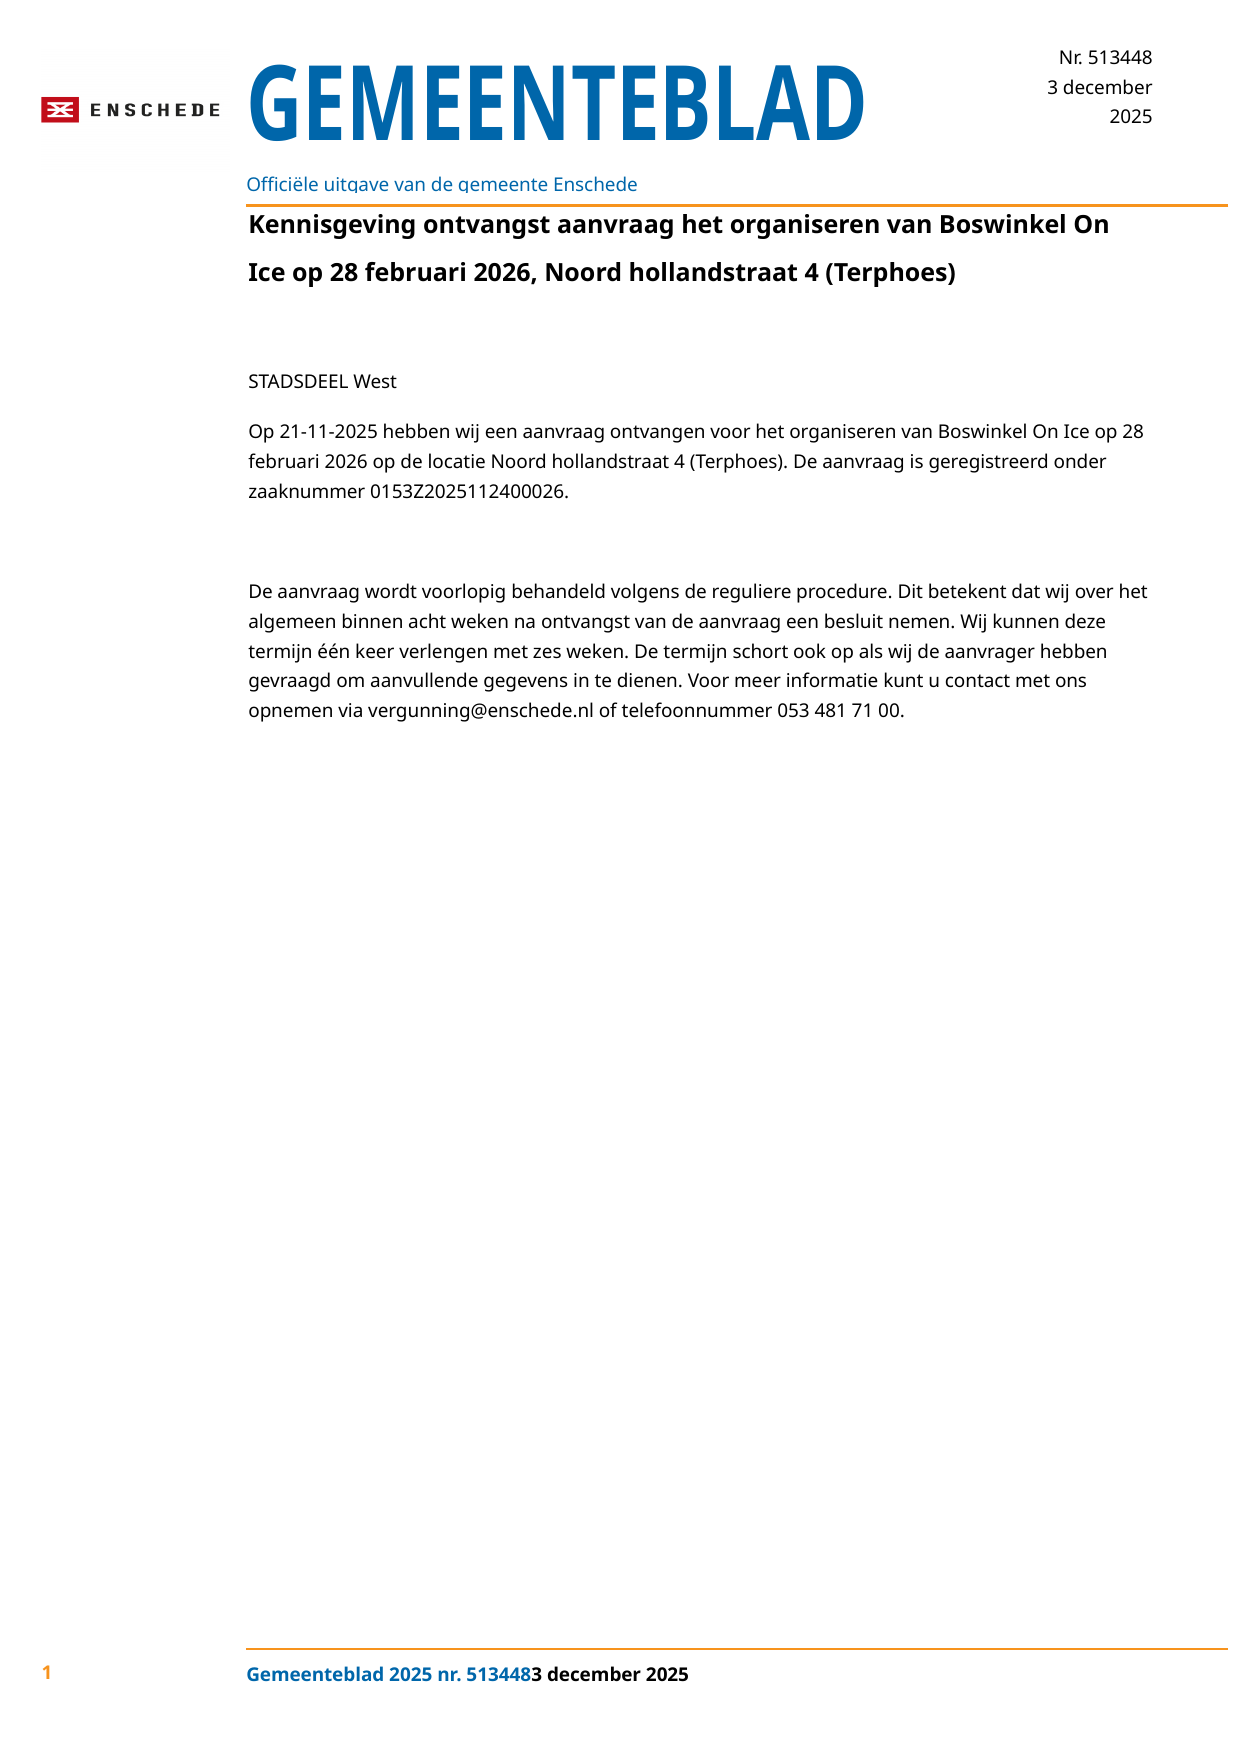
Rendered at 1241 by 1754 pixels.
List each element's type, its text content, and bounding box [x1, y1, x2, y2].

text Kennisgeving ontvangst aanvraag het organiseren van Boswinkel On Ice op 28 februari 2026, Noord hollandstraat 4 (Terphoes) [248, 207, 1152, 288]
text De aanvraag wordt voorlopig behandeld volgens de reguliere procedure. Dit betekent dat wij over het algemeen binnen acht weken na ontvangst van de aanvraag een besluit nemen. Wij kunnen deze termijn één keer verlengen met zes weken. De termijn schort ook op als wij de aanvrager hebben gevraagd om aanvullende gegevens in te dienen. Voor meer informatie kunt u contact met ons opnemen via vergunning@enschede.nl of telefoonnummer 053 481 71 00. [248, 579, 1152, 723]
picture [41, 47, 231, 172]
text STADSDEEL West [248, 368, 1152, 394]
text Op 21-11-2025 hebben wij een aanvraag ontvangen voor het organiseren van Boswinkel On Ice op 28 februari 2026 op de locatie Noord hollandstraat 4 (Terphoes). De aanvraag is geregistreerd onder zaaknummer 0153Z2025112400026. [248, 419, 1152, 504]
